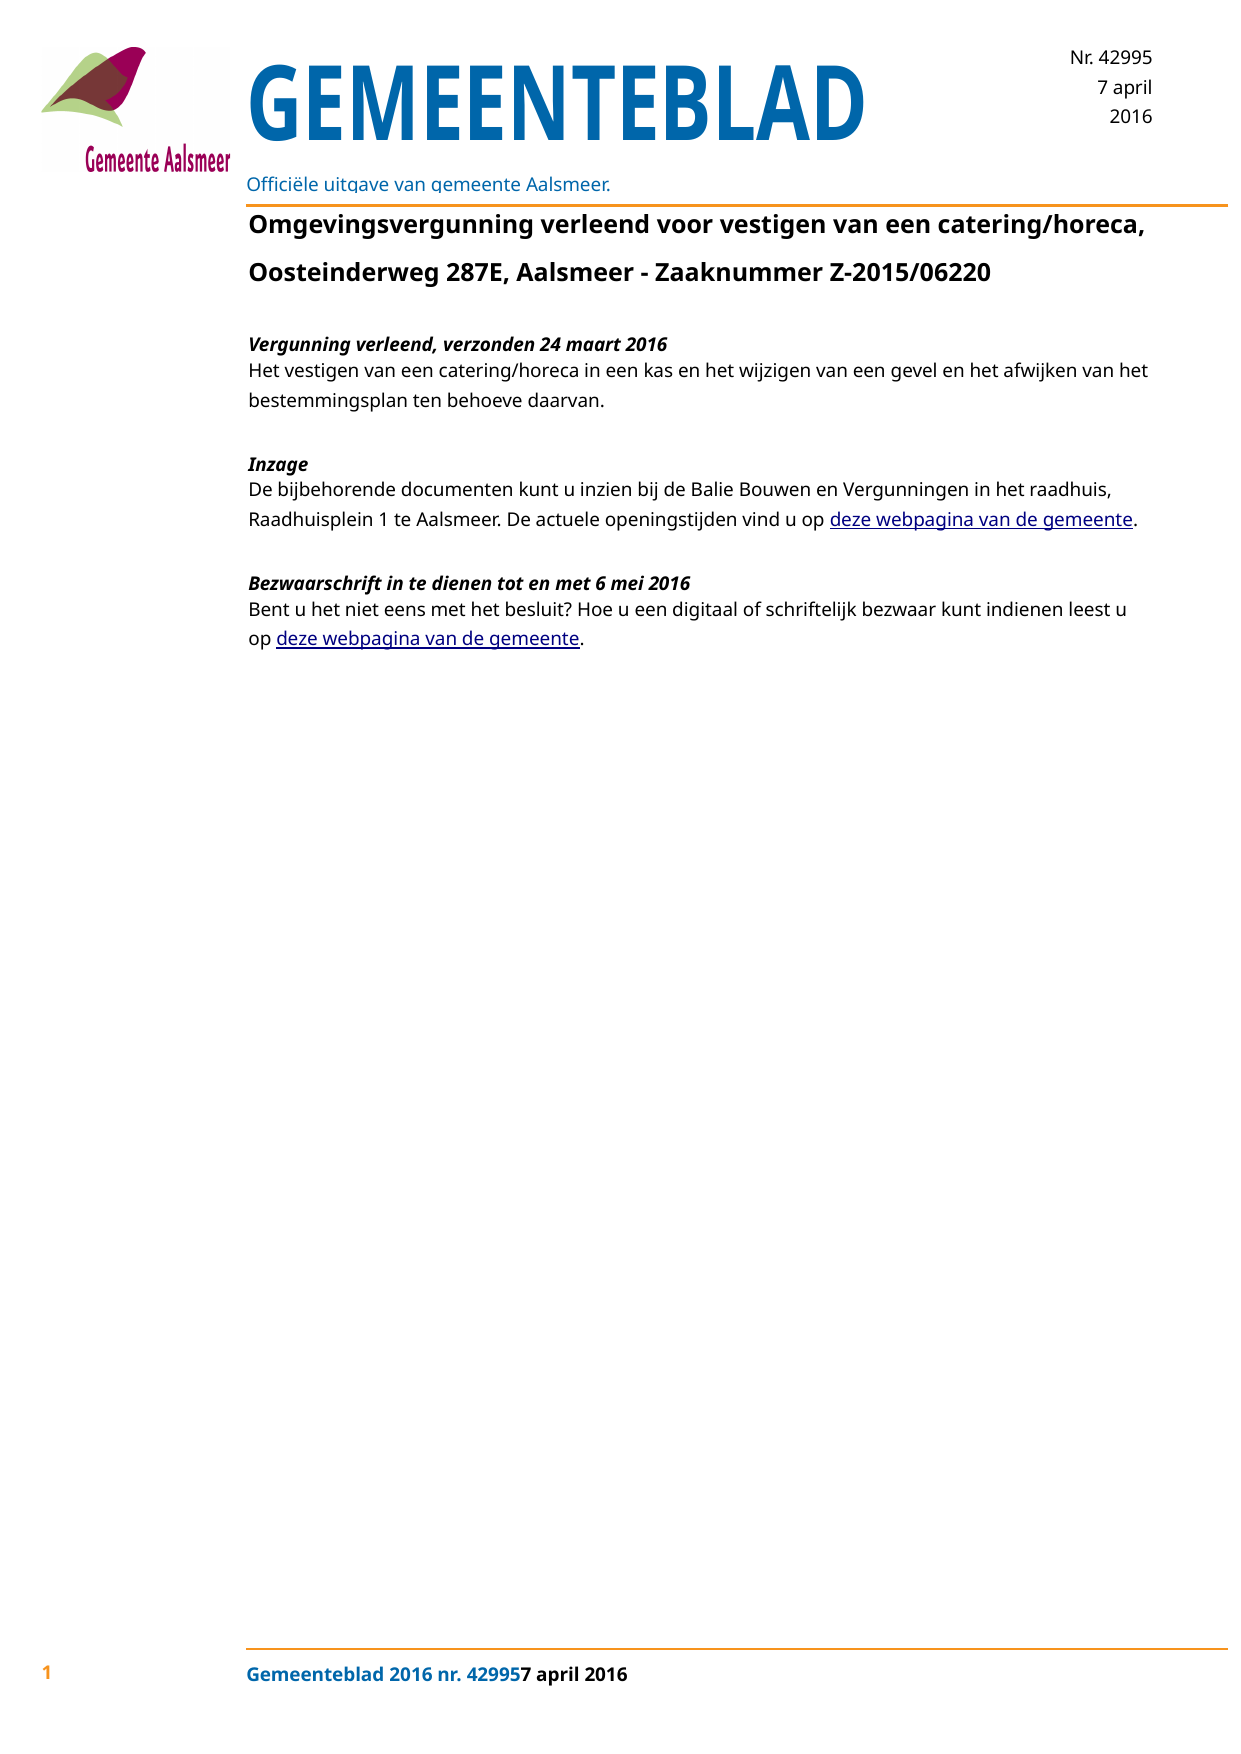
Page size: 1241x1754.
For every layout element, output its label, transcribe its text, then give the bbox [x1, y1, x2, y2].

text Vergunning verleend, verzonden 24 maart 2016 [248, 331, 1152, 357]
text Bent u het niet eens met het besluit? Hoe u een digitaal of schriftelijk bezwaar kunt indienen leest u op deze webpagina van de gemeente. [248, 596, 1152, 651]
text Omgevingsvergunning verleend voor vestigen van een catering/horeca, Oosteinderweg 287E, Aalsmeer - Zaaknummer Z-2015/06220 [248, 207, 1152, 288]
picture [41, 47, 231, 172]
text Bezwaarschrift in te dienen tot en met 6 mei 2016 [248, 570, 1152, 596]
text Het vestigen van een catering/horeca in een kas en het wijzigen van een gevel en het afwijken van het bestemmingsplan ten behoeve daarvan. [248, 357, 1152, 412]
text De bijbehorende documenten kunt u inzien bij de Balie Bouwen en Vergunningen in het raadhuis, Raadhuisplein 1 te Aalsmeer. De actuele openingstijden vind u op deze webpagina van de gemeente. [248, 476, 1152, 532]
text Inzage [248, 451, 1152, 476]
